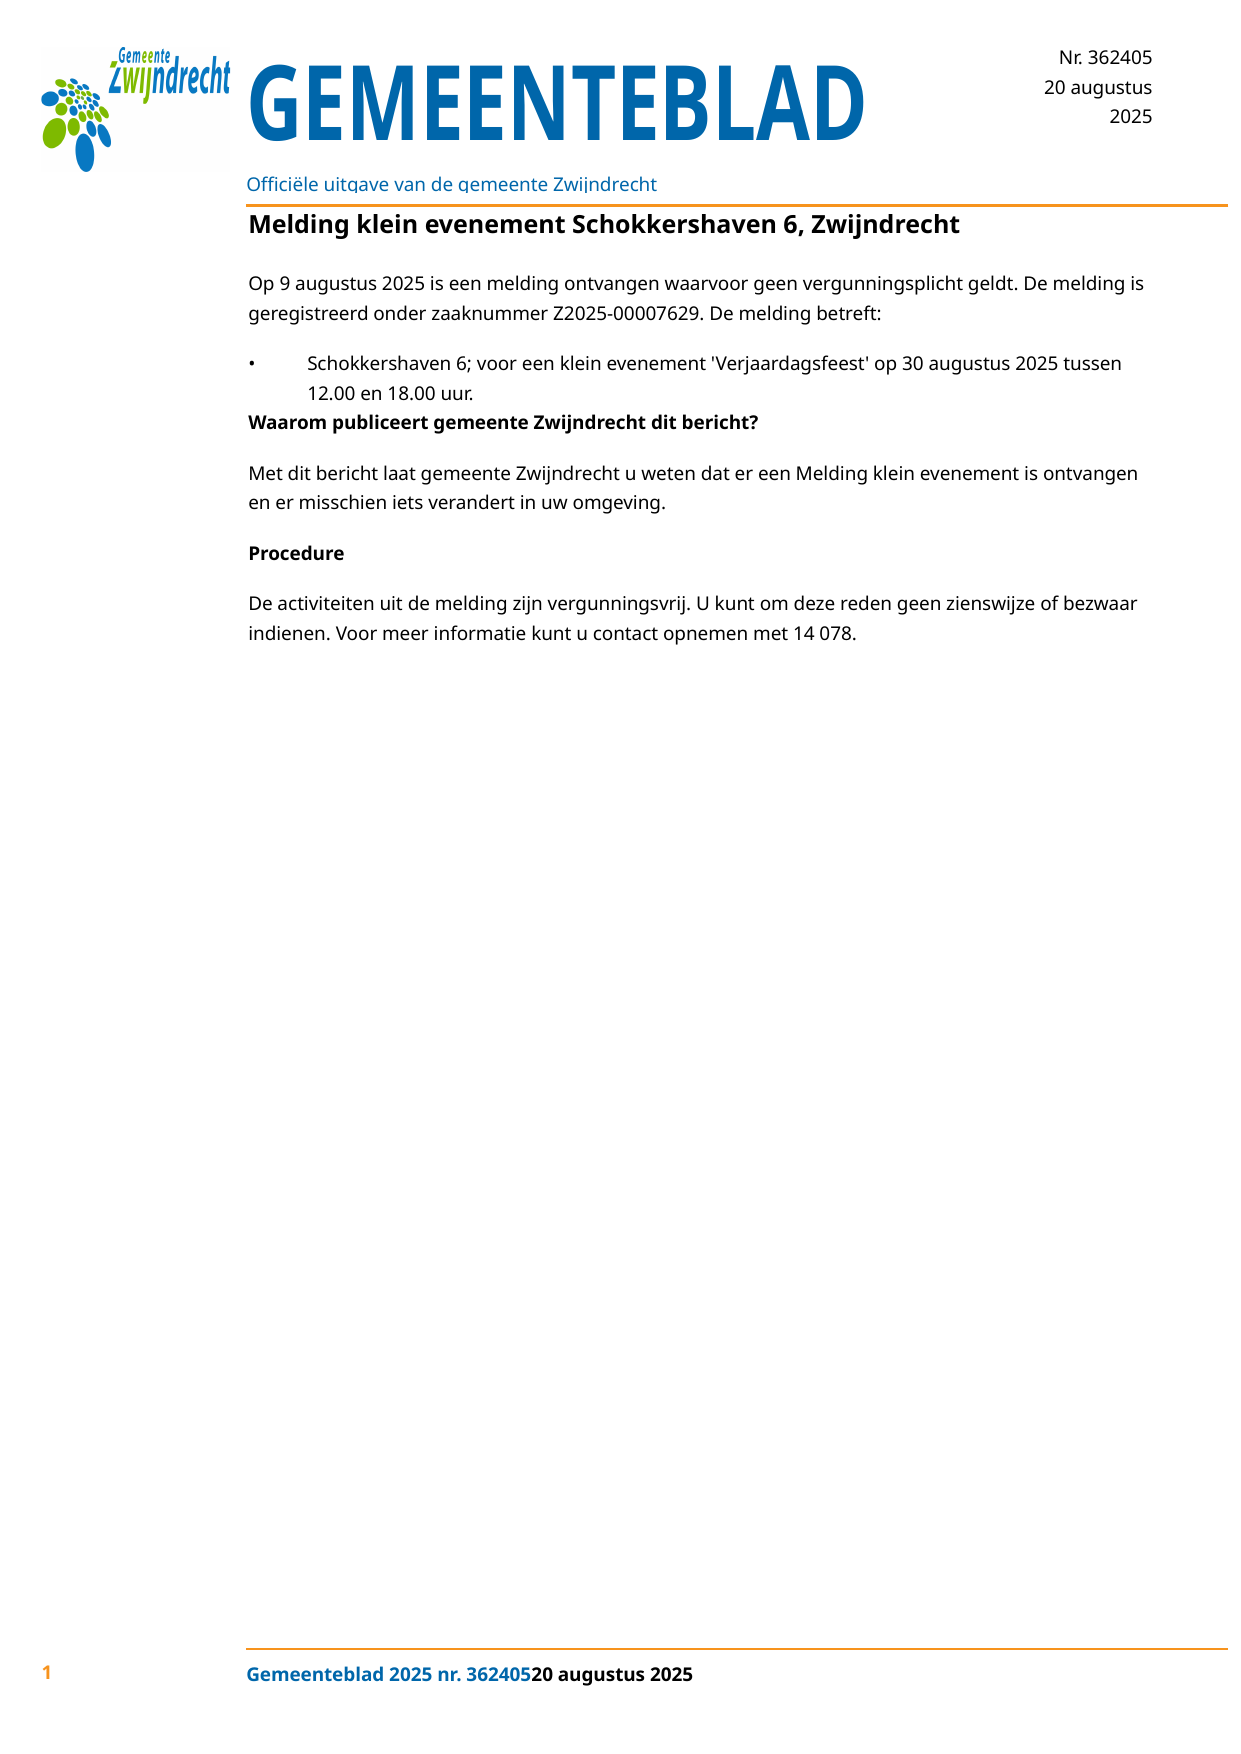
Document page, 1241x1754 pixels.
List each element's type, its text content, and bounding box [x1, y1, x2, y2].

text De activiteiten uit de melding zijn vergunningsvrij. U kunt om deze reden geen zienswijze of bezwaar indienen. Voor meer informatie kunt u contact opnemen met 14 078. [248, 590, 1152, 646]
picture [41, 47, 231, 172]
list Schokkershaven 6; voor een klein evenement 'Verjaardagsfeest' op 30 augustus 2025 tussen 12.00 en 18.00 uur. [248, 350, 1152, 406]
text Procedure [248, 540, 1152, 566]
text Met dit bericht laat gemeente Zwijndrecht u weten dat er een Melding klein evenement is ontvangen en er misschien iets verandert in uw omgeving. [248, 460, 1152, 515]
text Melding klein evenement Schokkershaven 6, Zwijndrecht [248, 207, 1152, 241]
text Waarom publiceert gemeente Zwijndrecht dit bericht? [248, 409, 1152, 435]
text Op 9 augustus 2025 is een melding ontvangen waarvoor geen vergunningsplicht geldt. De melding is geregistreerd onder zaaknummer Z2025-00007629. De melding betreft: [248, 270, 1152, 326]
